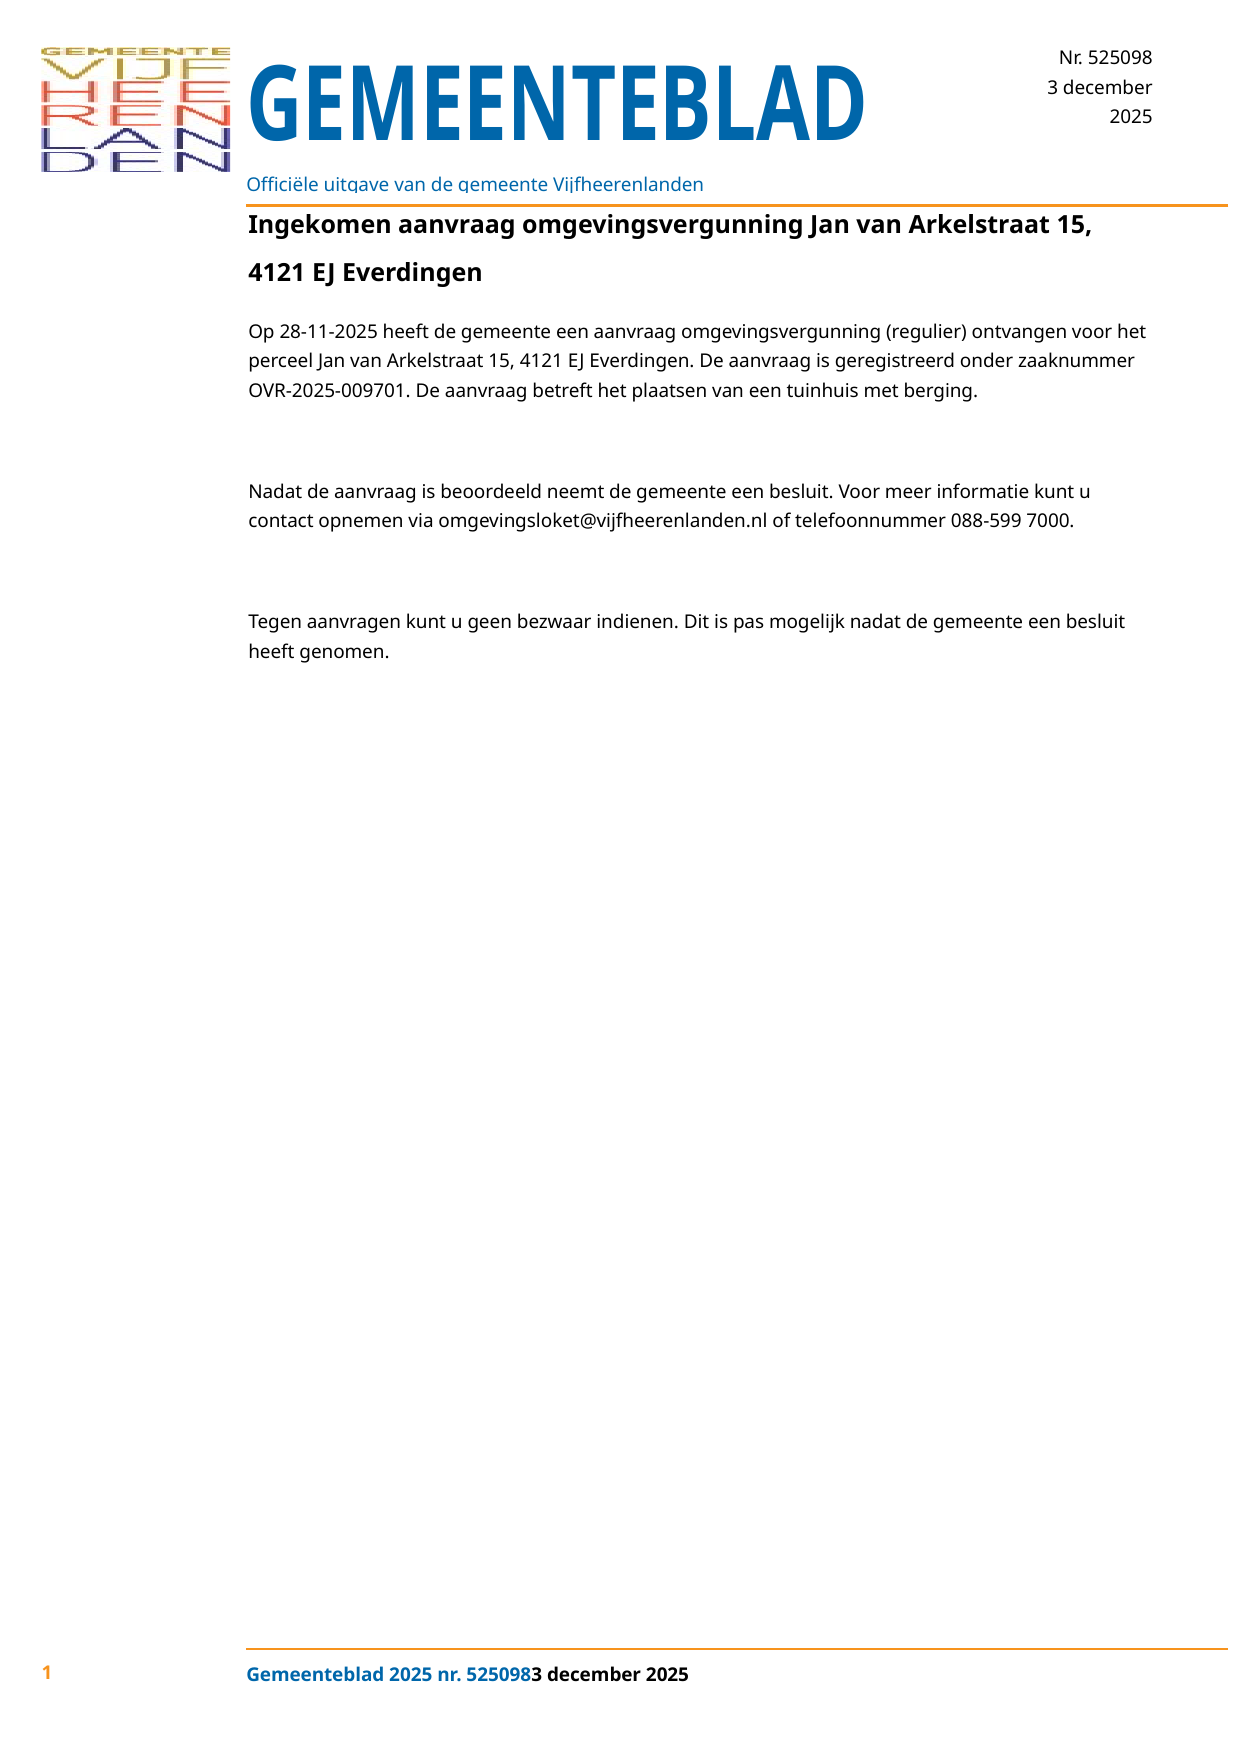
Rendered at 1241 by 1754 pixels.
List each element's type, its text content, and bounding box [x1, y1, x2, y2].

text Nadat de aanvraag is beoordeeld neemt de gemeente een besluit. Voor meer informatie kunt u contact opnemen via omgevingsloket@vijfheerenlanden.nl of telefoonnummer 088-599 7000. [248, 478, 1152, 533]
text Ingekomen aanvraag omgevingsvergunning Jan van Arkelstraat 15, 4121 EJ Everdingen [248, 207, 1152, 288]
picture [41, 47, 231, 172]
text Op 28-11-2025 heeft de gemeente een aanvraag omgevingsvergunning (regulier) ontvangen voor het perceel Jan van Arkelstraat 15, 4121 EJ Everdingen. De aanvraag is geregistreerd onder zaaknummer OVR-2025-009701. De aanvraag betreft het plaatsen van een tuinhuis met berging. [248, 318, 1152, 403]
text Tegen aanvragen kunt u geen bezwaar indienen. Dit is pas mogelijk nadat de gemeente een besluit heeft genomen. [248, 608, 1152, 664]
